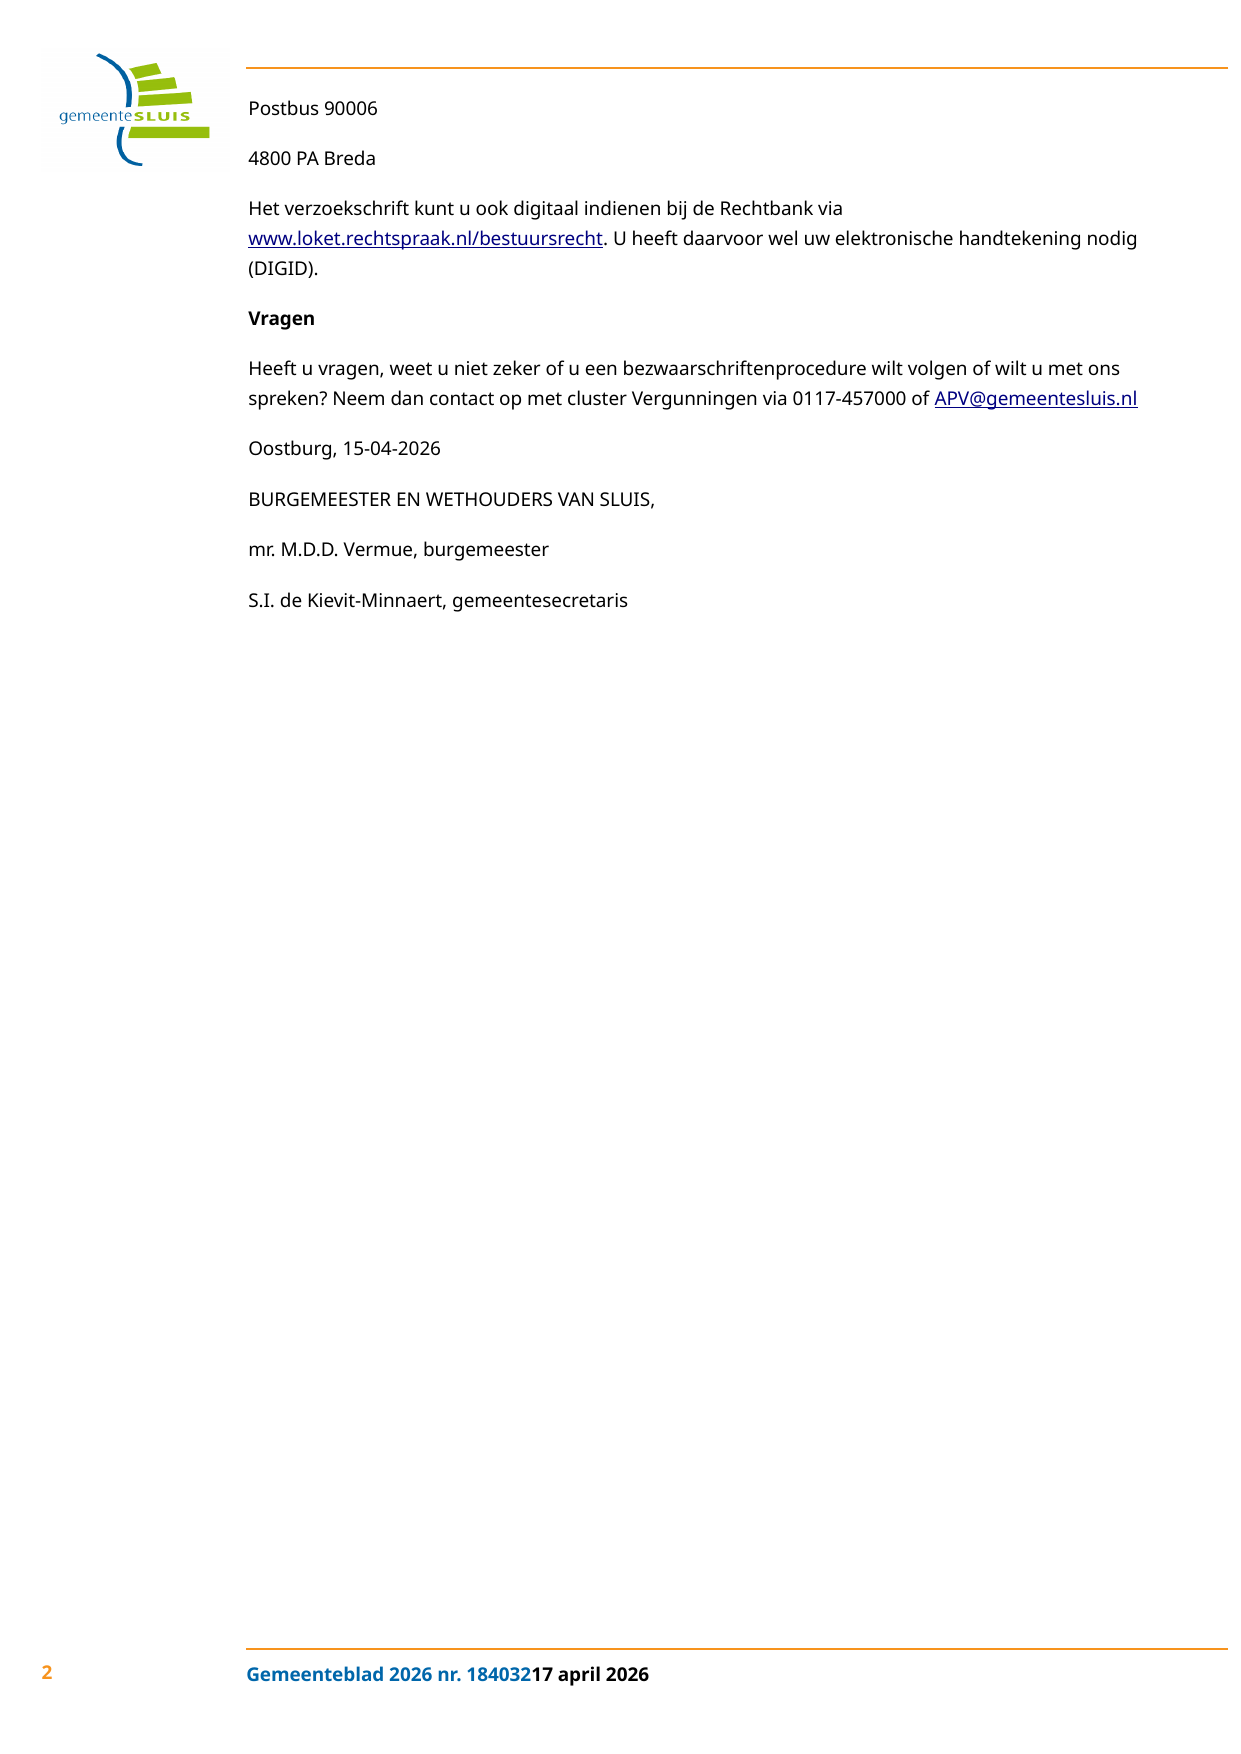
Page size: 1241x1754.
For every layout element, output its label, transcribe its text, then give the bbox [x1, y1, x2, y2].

text Postbus 90006 [248, 95, 1152, 121]
picture [41, 47, 231, 172]
text Vragen [248, 305, 1152, 331]
text Heeft u vragen, weet u niet zeker of u een bezwaarschriftenprocedure wilt volgen of wilt u met ons spreken? Neem dan contact op met cluster Vergunningen via 0117-457000 of APV@gemeentesluis.nl [248, 356, 1152, 411]
text BURGEMEESTER EN WETHOUDERS VAN SLUIS, [248, 486, 1152, 512]
text mr. M.D.D. Vermue, burgemeester [248, 536, 1152, 562]
text Het verzoekschrift kunt u ook digitaal indienen bij de Rechtbank via www.loket.rechtspraak.nl/bestuursrecht. U heeft daarvoor wel uw elektronische handtekening nodig (DIGID). [248, 196, 1152, 281]
text Oostburg, 15-04-2026 [248, 436, 1152, 461]
text 4800 PA Breda [248, 145, 1152, 171]
text S.I. de Kievit-Minnaert, gemeentesecretaris [248, 587, 1152, 613]
